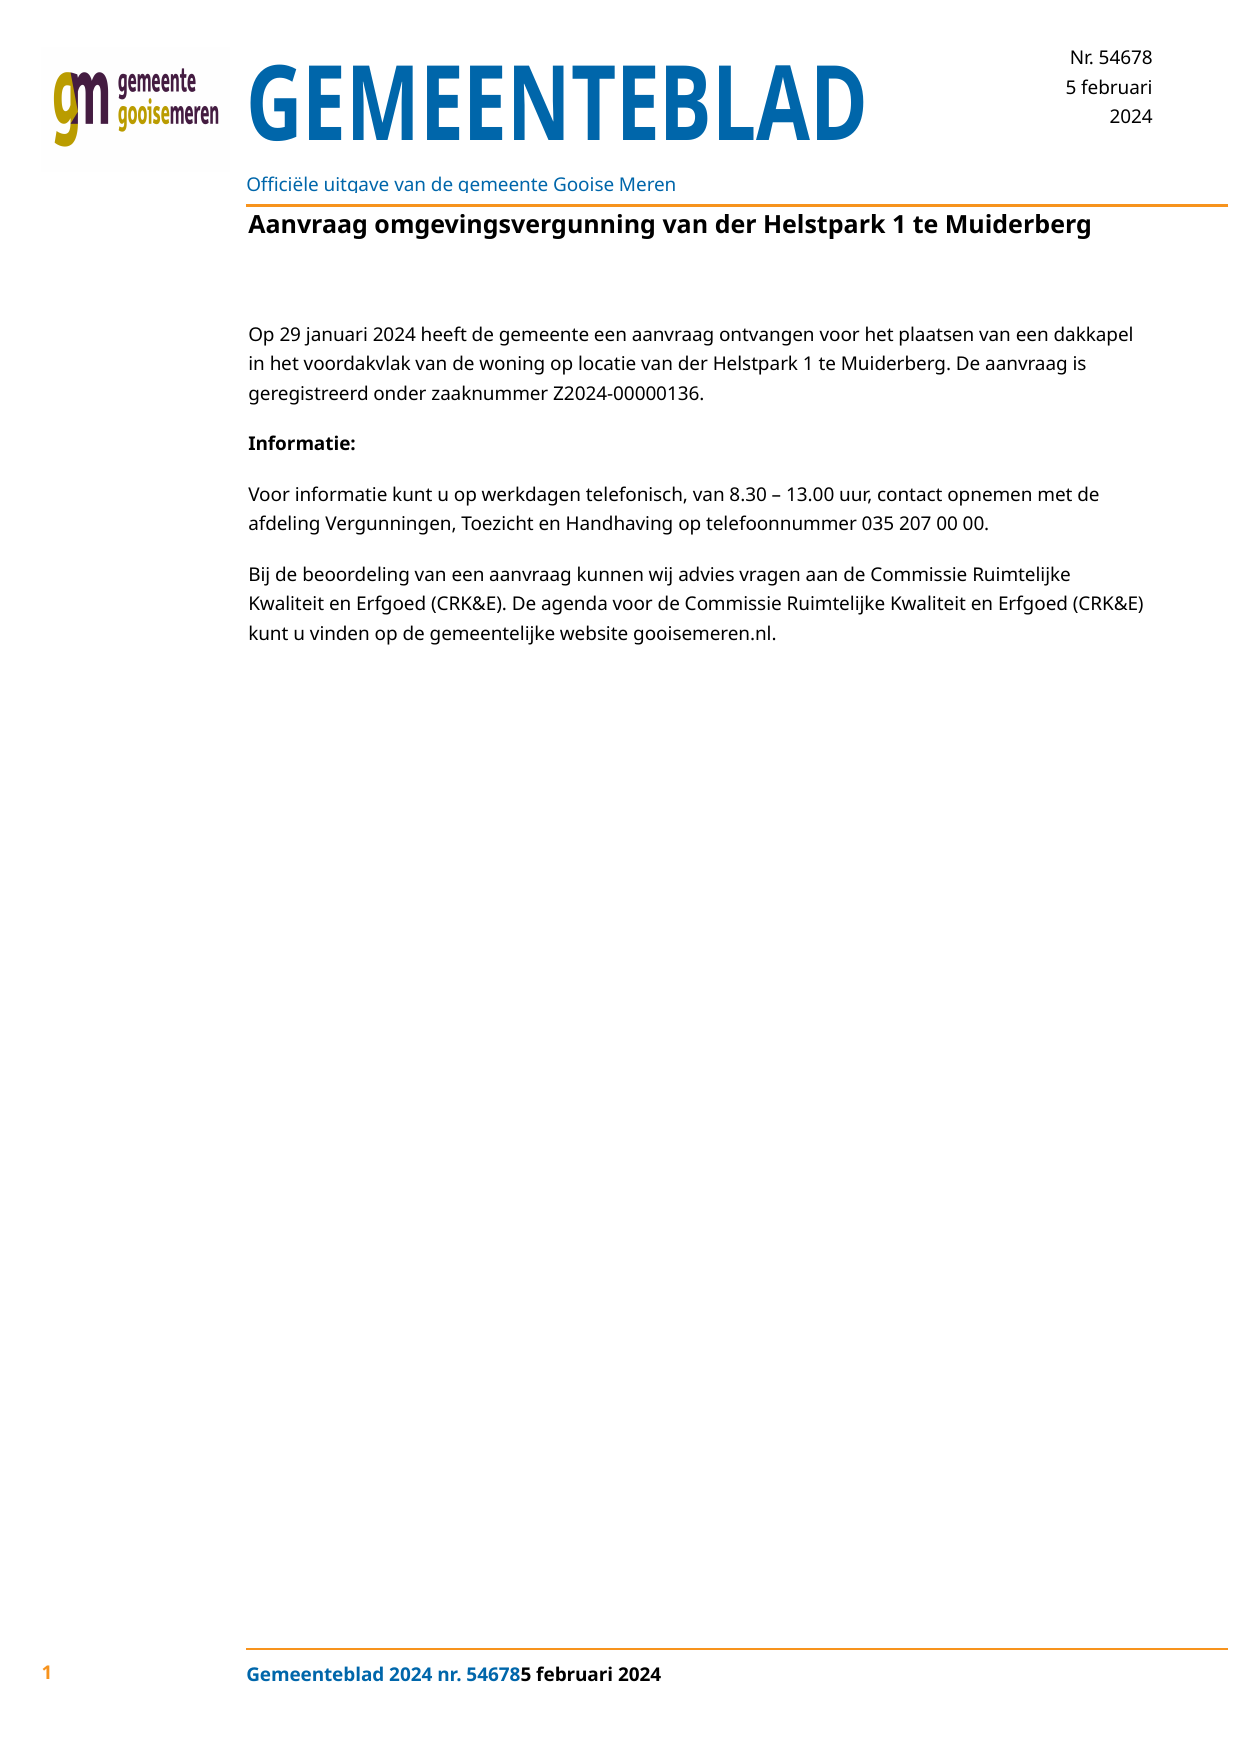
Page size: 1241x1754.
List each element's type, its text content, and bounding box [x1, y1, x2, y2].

text Bij de beoordeling van een aanvraag kunnen wij advies vragen aan de Commissie Ruimtelijke Kwaliteit en Erfgoed (CRK&E). De agenda voor de Commissie Ruimtelijke Kwaliteit en Erfgoed (CRK&E) kunt u vinden op de gemeentelijke website gooisemeren.nl. [248, 561, 1152, 646]
text Aanvraag omgevingsvergunning van der Helstpark 1 te Muiderberg [248, 207, 1152, 241]
text Voor informatie kunt u op werkdagen telefonisch, van 8.30 – 13.00 uur, contact opnemen met de afdeling Vergunningen, Toezicht en Handhaving op telefoonnummer 035 207 00 00. [248, 481, 1152, 536]
text Informatie: [248, 430, 1152, 456]
picture [41, 47, 231, 172]
text Op 29 januari 2024 heeft de gemeente een aanvraag ontvangen voor het plaatsen van een dakkapel in het voordakvlak van de woning op locatie van der Helstpark 1 te Muiderberg. De aanvraag is geregistreerd onder zaaknummer Z2024-00000136. [248, 321, 1152, 406]
